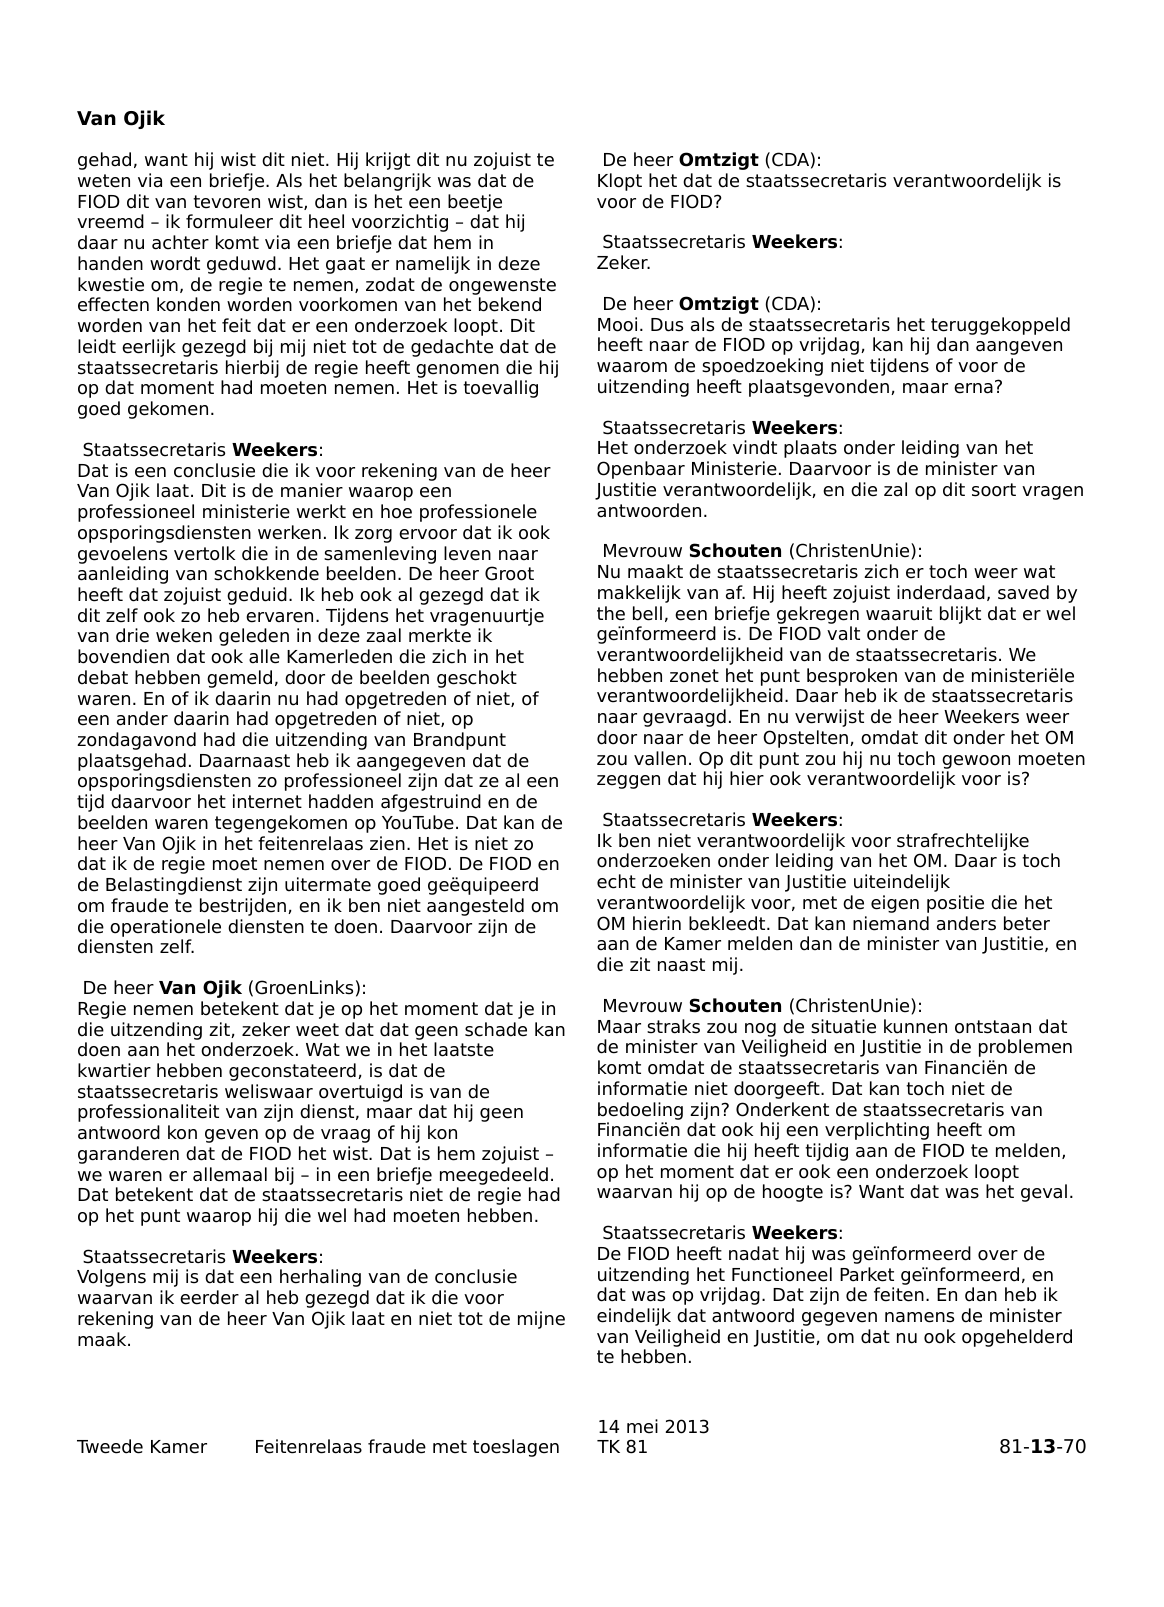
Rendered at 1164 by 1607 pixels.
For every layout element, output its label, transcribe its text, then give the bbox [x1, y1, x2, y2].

text Staatssecretaris Weekers: [596, 417, 1087, 438]
text Staatssecretaris Weekers: [596, 1223, 1087, 1244]
text Dat is een conclusie die ik voor rekening van de heer Van Ojik laat. Dit is de manier waarop een professioneel ministerie werkt en hoe professionele opsporingsdiensten werken. Ik zorg ervoor dat ik ook gevoelens vertolk die in de samenleving leven naar aanleiding van schokkende beelden. De heer Groot heeft dat zojuist geduid. Ik heb ook al gezegd dat ik dit zelf ook zo heb ervaren. Tijdens het vragenuurtje van drie weken geleden in deze zaal merkte ik bovendien dat ook alle Kamerleden die zich in het debat hebben gemeld, door de beelden geschokt waren. En of ik daarin nu had opgetreden of niet, of een ander daarin had opgetreden of niet, op zondagavond had die uitzending van Brandpunt plaatsgehad. Daarnaast heb ik aangegeven dat de opsporingsdiensten zo professioneel zijn dat ze al een tijd daarvoor het internet hadden afgestruind en de beelden waren tegengekomen op YouTube. Dat kan de heer Van Ojik in het feitenrelaas zien. Het is niet zo dat ik de regie moet nemen over de FIOD. De FIOD en de Belastingdienst zijn uitermate goed geëquipeerd om fraude te bestrijden, en ik ben niet aangesteld om die operationele diensten te doen. Daarvoor zijn de diensten zelf. [77, 460, 567, 958]
text gehad, want hij wist dit niet. Hij krijgt dit nu zojuist te weten via een briefje. Als het belangrijk was dat de FIOD dit van tevoren wist, dan is het een beetje vreemd – ik formuleer dit heel voorzichtig – dat hij daar nu achter komt via een briefje dat hem in handen wordt geduwd. Het gaat er namelijk in deze kwestie om, de regie te nemen, zodat de ongewenste effecten konden worden voorkomen van het bekend worden van het feit dat er een onderzoek loopt. Dit leidt eerlijk gezegd bij mij niet tot de gedachte dat de staatssecretaris hierbij de regie heeft genomen die hij op dat moment had moeten nemen. Het is toevallig goed gekomen. [77, 150, 567, 420]
text De FIOD heeft nadat hij was geïnformeerd over de uitzending het Functioneel Parket geïnformeerd, en dat was op vrijdag. Dat zijn de feiten. En dan heb ik eindelijk dat antwoord gegeven namens de minister van Veiligheid en Justitie, om dat nu ook opgehelderd te hebben. [596, 1244, 1087, 1368]
text De heer Omtzigt (CDA): [596, 294, 1087, 314]
text De heer Omtzigt (CDA): [596, 150, 1087, 171]
text Staatssecretaris Weekers: [77, 1247, 567, 1267]
text Klopt het dat de staatssecretaris verantwoordelijk is voor de FIOD? [596, 171, 1087, 212]
text Mevrouw Schouten (ChristenUnie): [596, 541, 1087, 562]
text Mevrouw Schouten (ChristenUnie): [596, 996, 1087, 1016]
text De heer Van Ojik (GroenLinks): [77, 978, 567, 999]
text Staatssecretaris Weekers: [596, 232, 1087, 253]
text Volgens mij is dat een herhaling van de conclusie waarvan ik eerder al heb gezegd dat ik die voor rekening van de heer Van Ojik laat en niet tot de mijne maak. [77, 1267, 567, 1350]
text Maar straks zou nog de situatie kunnen ontstaan dat de minister van Veiligheid en Justitie in de problemen komt omdat de staatssecretaris van Financiën de informatie niet doorgeeft. Dat kan toch niet de bedoeling zijn? Onderkent de staatssecretaris van Financiën dat ook hij een verplichting heeft om informatie die hij heeft tijdig aan de FIOD te melden, op het moment dat er ook een onderzoek loopt waarvan hij op de hoogte is? Want dat was het geval. [596, 1016, 1087, 1203]
text Staatssecretaris Weekers: [596, 810, 1087, 831]
text Nu maakt de staatssecretaris zich er toch weer wat makkelijk van af. Hij heeft zojuist inderdaad, saved by the bell, een briefje gekregen waaruit blijkt dat er wel geïnformeerd is. De FIOD valt onder de verantwoordelijkheid van de staatssecretaris. We hebben zonet het punt besproken van de ministeriële verantwoordelijkheid. Daar heb ik de staatssecretaris naar gevraagd. En nu verwijst de heer Weekers weer door naar de heer Opstelten, omdat dit onder het OM zou vallen. Op dit punt zou hij nu toch gewoon moeten zeggen dat hij hier ook verantwoordelijk voor is? [596, 562, 1087, 790]
text Het onderzoek vindt plaats onder leiding van het Openbaar Ministerie. Daarvoor is de minister van Justitie verantwoordelijk, en die zal op dit soort vragen antwoorden. [596, 438, 1087, 521]
text Regie nemen betekent dat je op het moment dat je in die uitzending zit, zeker weet dat dat geen schade kan doen aan het onderzoek. Wat we in het laatste kwartier hebben geconstateerd, is dat de staatssecretaris weliswaar overtuigd is van de professionaliteit van zijn dienst, maar dat hij geen antwoord kon geven op de vraag of hij kon garanderen dat de FIOD het wist. Dat is hem zojuist – we waren er allemaal bij – in een briefje meegedeeld. Dat betekent dat de staatssecretaris niet de regie had op het punt waarop hij die wel had moeten hebben. [77, 999, 567, 1227]
text Ik ben niet verantwoordelijk voor strafrechtelijke onderzoeken onder leiding van het OM. Daar is toch echt de minister van Justitie uiteindelijk verantwoordelijk voor, met de eigen positie die het OM hierin bekleedt. Dat kan niemand anders beter aan de Kamer melden dan de minister van Justitie, en die zit naast mij. [596, 831, 1087, 976]
text Staatssecretaris Weekers: [77, 440, 567, 460]
text Mooi. Dus als de staatssecretaris het teruggekoppeld heeft naar de FIOD op vrijdag, kan hij dan aangeven waarom de spoedzoeking niet tijdens of voor de uitzending heeft plaatsgevonden, maar erna? [596, 314, 1087, 397]
text Zeker. [596, 253, 1087, 274]
